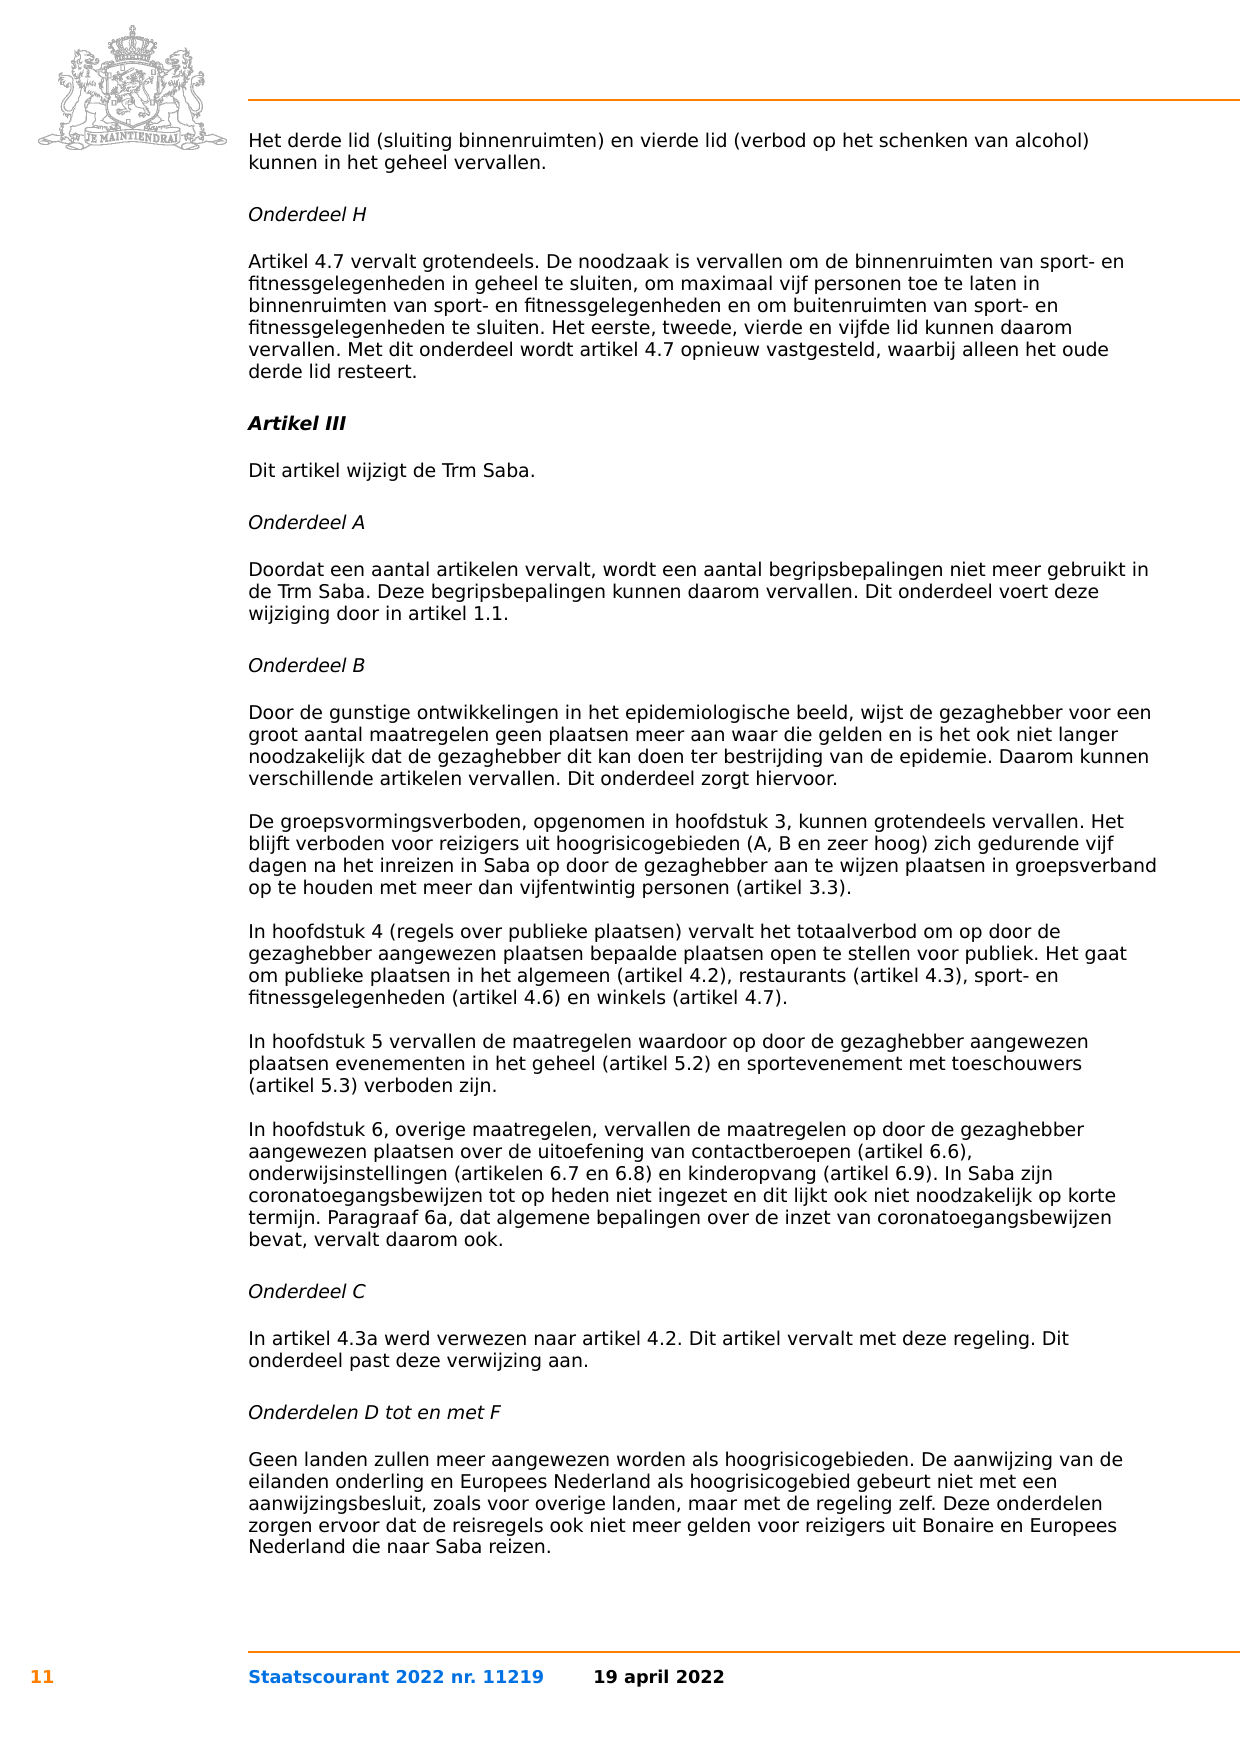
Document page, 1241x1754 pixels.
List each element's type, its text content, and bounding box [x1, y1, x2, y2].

subtitle Onderdeel C [248, 1281, 1163, 1303]
text Doordat een aantal artikelen vervalt, wordt een aantal begripsbepalingen niet meer gebruikt in de Trm Saba. Deze begripsbepalingen kunnen daarom vervallen. Dit onderdeel voert deze wijziging door in artikel 1.1. [248, 559, 1163, 624]
text Artikel 4.7 vervalt grotendeels. De noodzaak is vervallen om de binnenruimten van sport- en fitnessgelegenheden in geheel te sluiten, om maximaal vijf personen toe te laten in binnenruimten van sport- en fitnessgelegenheden en om buitenruimten van sport- en fitnessgelegenheden te sluiten. Het eerste, tweede, vierde en vijfde lid kunnen daarom vervallen. Met dit onderdeel wordt artikel 4.7 opnieuw vastgesteld, waarbij alleen het oude derde lid resteert. [248, 251, 1163, 383]
text In hoofdstuk 4 (regels over publieke plaatsen) vervalt het totaalverbod om op door de gezaghebber aangewezen plaatsen bepaalde plaatsen open te stellen voor publiek. Het gaat om publieke plaatsen in het algemeen (artikel 4.2), restaurants (artikel 4.3), sport- en fitnessgelegenheden (artikel 4.6) en winkels (artikel 4.7). [248, 921, 1163, 1009]
text Dit artikel wijzigt de Trm Saba. [248, 460, 1163, 482]
text Door de gunstige ontwikkelingen in het epidemiologische beeld, wijst de gezaghebber voor een groot aantal maatregelen geen plaatsen meer aan waar die gelden en is het ook niet langer noodzakelijk dat de gezaghebber dit kan doen ter bestrijding van de epidemie. Daarom kunnen verschillende artikelen vervallen. Dit onderdeel zorgt hiervoor. [248, 702, 1163, 789]
picture [38, 25, 227, 150]
text In artikel 4.3a werd verwezen naar artikel 4.2. Dit artikel vervalt met deze regeling. Dit onderdeel past deze verwijzing aan. [248, 1328, 1163, 1372]
text De groepsvormingsverboden, opgenomen in hoofdstuk 3, kunnen grotendeels vervallen. Het blijft verboden voor reizigers uit hoogrisicogebieden (A, B en zeer hoog) zich gedurende vijf dagen na het inreizen in Saba op door de gezaghebber aan te wijzen plaatsen in groepsverband op te houden met meer dan vijfentwintig personen (artikel 3.3). [248, 811, 1163, 899]
subtitle Onderdeel H [248, 204, 1163, 226]
subtitle Artikel III [248, 413, 1163, 435]
text Het derde lid (sluiting binnenruimten) en vierde lid (verbod op het schenken van alcohol) kunnen in het geheel vervallen. [248, 130, 1163, 174]
text In hoofdstuk 5 vervallen de maatregelen waardoor op door de gezaghebber aangewezen plaatsen evenementen in het geheel (artikel 5.2) en sportevenement met toeschouwers (artikel 5.3) verboden zijn. [248, 1031, 1163, 1097]
subtitle Onderdeel A [248, 512, 1163, 534]
subtitle Onderdeel B [248, 654, 1163, 677]
subtitle Onderdelen D tot en met F [248, 1402, 1163, 1423]
text Geen landen zullen meer aangewezen worden als hoogrisicogebieden. De aanwijzing van de eilanden onderling en Europees Nederland als hoogrisicogebied gebeurt niet met een aanwijzingsbesluit, zoals voor overige landen, maar met de regeling zelf. Deze onderdelen zorgen ervoor dat de reisregels ook niet meer gelden voor reizigers uit Bonaire en Europees Nederland die naar Saba reizen. [248, 1448, 1163, 1558]
text In hoofdstuk 6, overige maatregelen, vervallen de maatregelen op door de gezaghebber aangewezen plaatsen over de uitoefening van contactberoepen (artikel 6.6), onderwijsinstellingen (artikelen 6.7 en 6.8) en kinderopvang (artikel 6.9). In Saba zijn coronatoegangsbewijzen tot op heden niet ingezet en dit lijkt ook niet noodzakelijk op korte termijn. Paragraaf 6a, dat algemene bepalingen over de inzet van coronatoegangsbewijzen bevat, vervalt daarom ook. [248, 1119, 1163, 1251]
